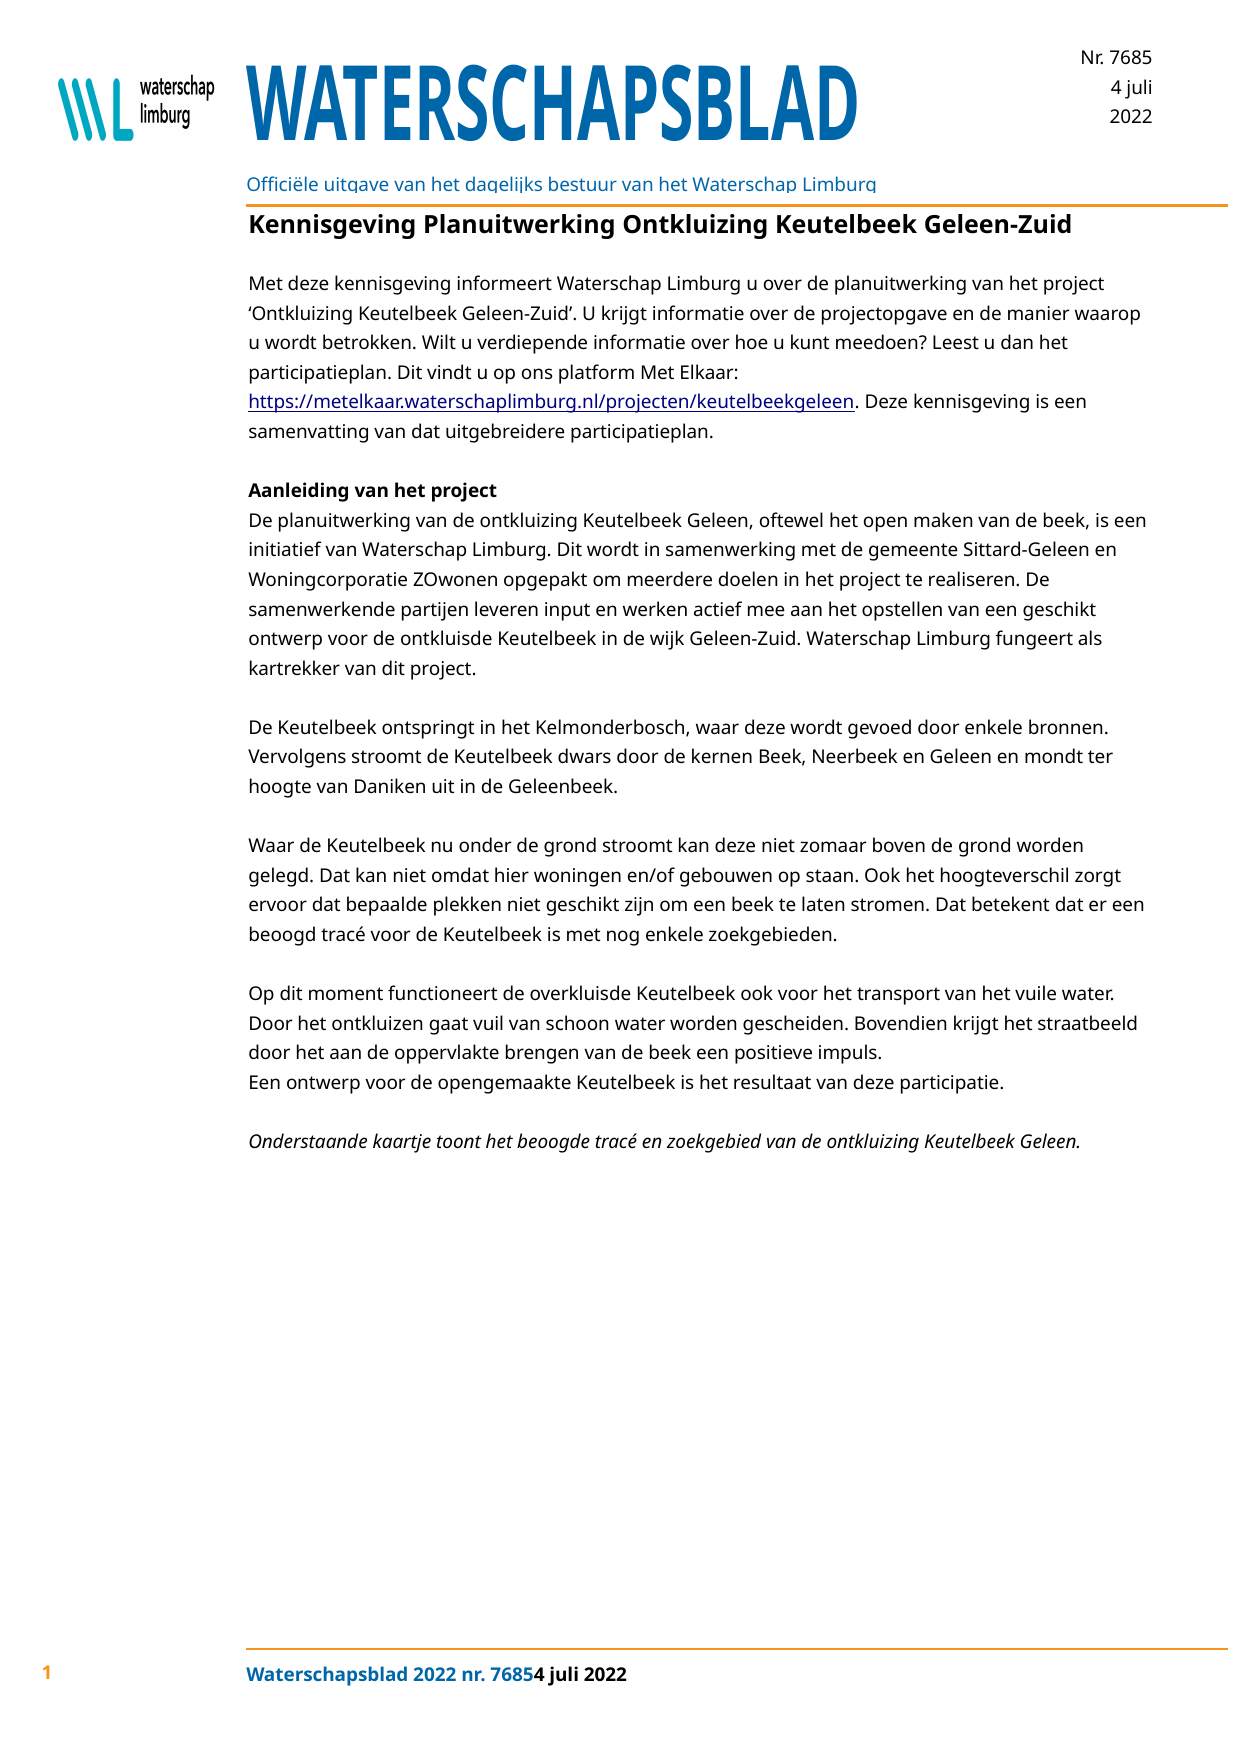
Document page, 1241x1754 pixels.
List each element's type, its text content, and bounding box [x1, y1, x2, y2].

text Onderstaande kaartje toont het beoogde tracé en zoekgebied van de ontkluizing Keutelbeek Geleen. [248, 1128, 1152, 1154]
text Een ontwerp voor de opengemaakte Keutelbeek is het resultaat van deze participatie. [248, 1069, 1152, 1095]
text Op dit moment functioneert de overkluisde Keutelbeek ook voor het transport van het vuile water. Door het ontkluizen gaat vuil van schoon water worden gescheiden. Bovendien krijgt het straatbeeld door het aan de oppervlakte brengen van de beek een positieve impuls. [248, 980, 1152, 1065]
text Waar de Keutelbeek nu onder de grond stroomt kan deze niet zomaar boven de grond worden gelegd. Dat kan niet omdat hier woningen en/of gebouwen op staan. Ook het hoogteverschil zorgt ervoor dat bepaalde plekken niet geschikt zijn om een beek te laten stromen. Dat betekent dat er een beoogd tracé voor de Keutelbeek is met nog enkele zoekgebieden. [248, 832, 1152, 947]
text Aanleiding van het project [248, 477, 1152, 503]
text De planuitwerking van de ontkluizing Keutelbeek Geleen, oftewel het open maken van de beek, is een initiatief van Waterschap Limburg. Dit wordt in samenwerking met de gemeente Sittard-Geleen en Woningcorporatie ZOwonen opgepakt om meerdere doelen in het project te realiseren. De samenwerkende partijen leveren input en werken actief mee aan het opstellen van een geschikt ontwerp voor de ontkluisde Keutelbeek in de wijk Geleen-Zuid. Waterschap Limburg fungeert als kartrekker van dit project. [248, 507, 1152, 681]
text De Keutelbeek ontspringt in het Kelmonderbosch, waar deze wordt gevoed door enkele bronnen. Vervolgens stroomt de Keutelbeek dwars door de kernen Beek, Neerbeek en Geleen en mondt ter hoogte van Daniken uit in de Geleenbeek. [248, 714, 1152, 799]
text Met deze kennisgeving informeert Waterschap Limburg u over de planuitwerking van het project ‘Ontkluizing Keutelbeek Geleen-Zuid’. U krijgt informatie over de projectopgave en de manier waarop u wordt betrokken. Wilt u verdiepende informatie over hoe u kunt meedoen? Leest u dan het participatieplan. Dit vindt u op ons platform Met Elkaar: https://metelkaar.waterschaplimburg.nl/projecten/keutelbeekgeleen. Deze kennisgeving is een samenvatting van dat uitgebreidere participatieplan. [248, 270, 1152, 444]
picture [41, 47, 231, 172]
text Kennisgeving Planuitwerking Ontkluizing Keutelbeek Geleen-Zuid [248, 207, 1152, 241]
